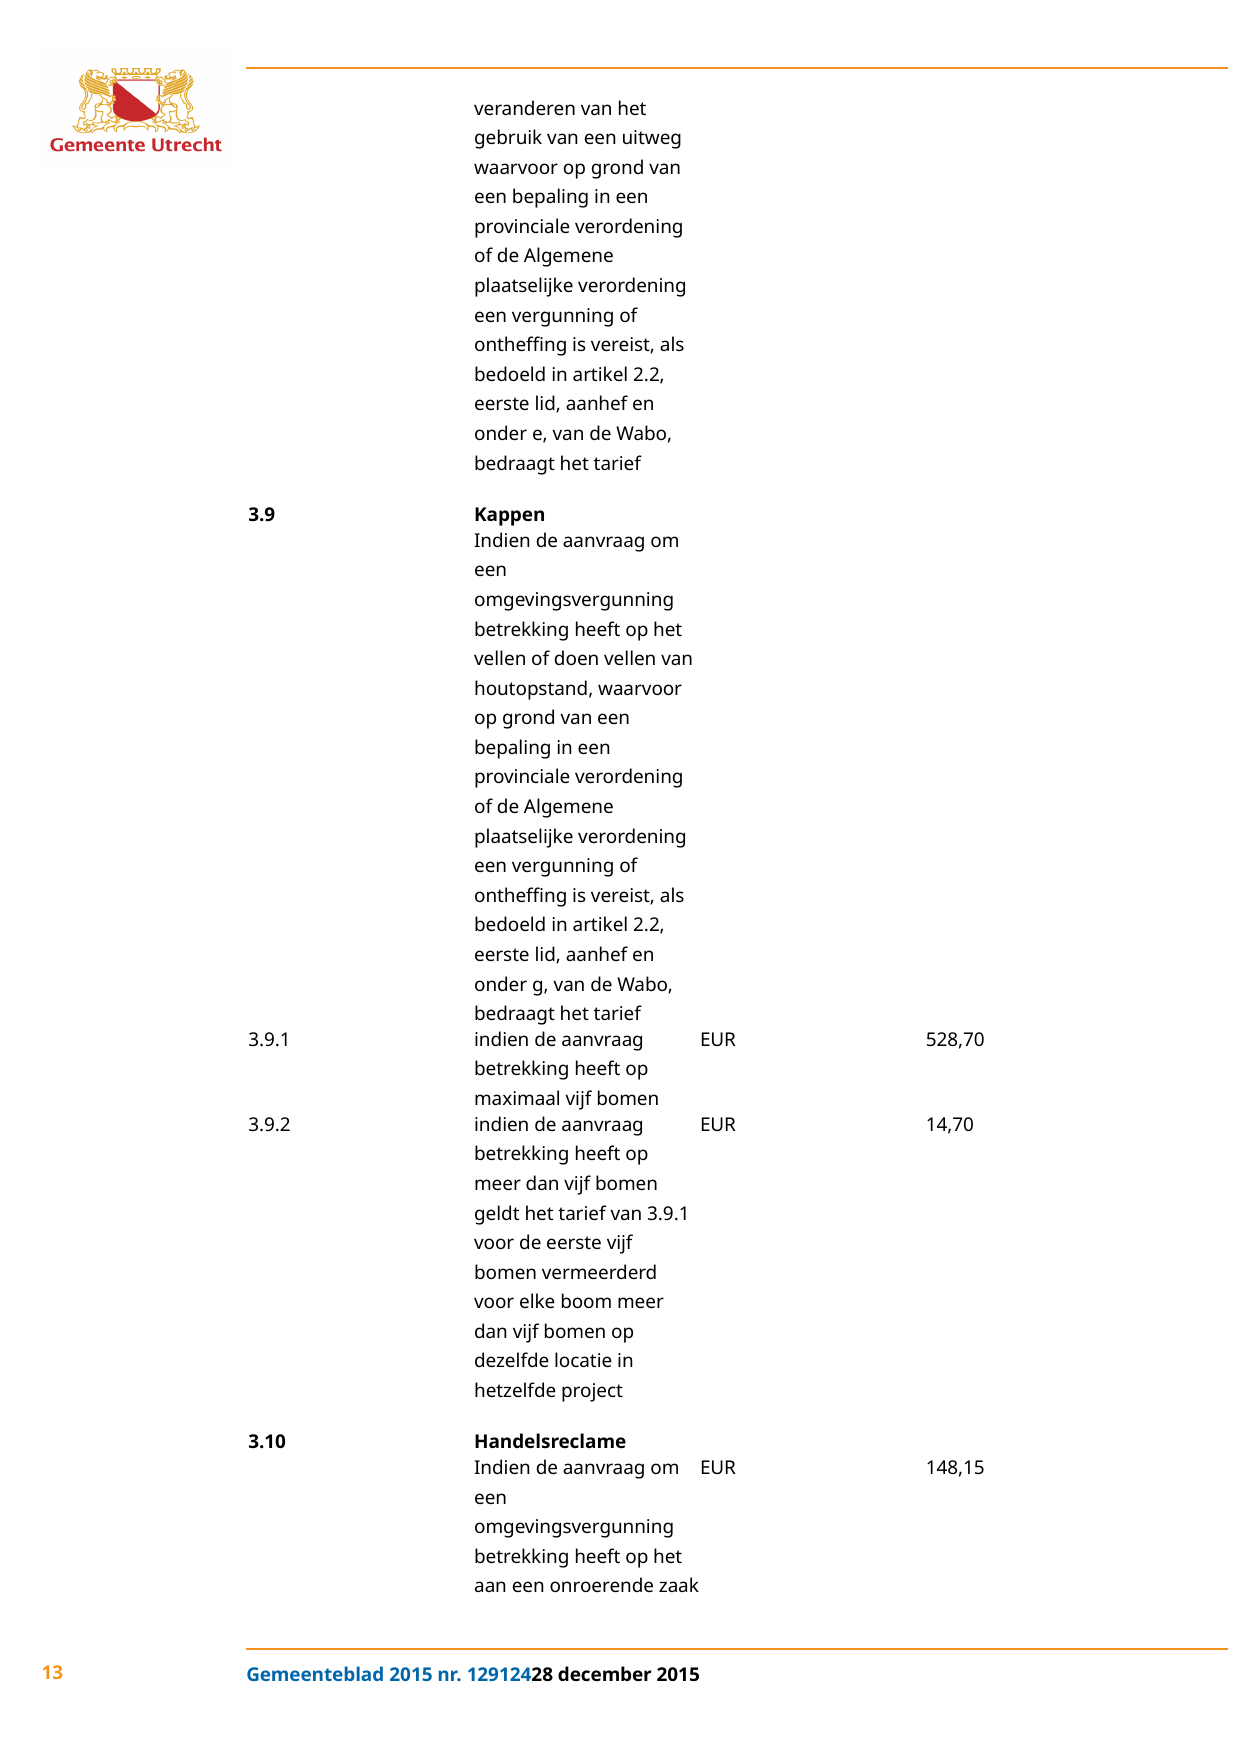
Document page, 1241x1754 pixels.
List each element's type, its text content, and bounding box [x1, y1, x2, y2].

table_cell indien de aanvraag betrekking heeft op meer dan vijf bomen geldt het tarief van 3.9.1 voor de eerste vijf bomen vermeerderd voor elke boom meer dan vijf bomen op dezelfde locatie in hetzelfde project [474, 1111, 700, 1403]
table_cell 3.10 [248, 1429, 474, 1454]
table_cell [926, 527, 1152, 1026]
table_cell 528,70 [926, 1026, 1152, 1111]
table_cell [700, 95, 926, 476]
table_cell 3.9.1 [248, 1026, 474, 1111]
table_cell Kappen [474, 501, 700, 527]
table_cell [926, 1403, 1152, 1429]
table_cell [700, 476, 926, 501]
table_cell [474, 476, 700, 501]
picture [41, 47, 231, 172]
table_cell indien de aanvraag betrekking heeft op maximaal vijf bomen [474, 1026, 700, 1111]
table_cell [700, 1429, 926, 1454]
table_cell [926, 1429, 1152, 1454]
table_cell [700, 1403, 926, 1429]
table_cell Indien de aanvraag om een omgevingsvergunning betrekking heeft op het aan een onroerende zaak [474, 1454, 700, 1598]
table_cell 148,15 [926, 1454, 1152, 1598]
table_cell EUR [700, 1111, 926, 1403]
table_cell [926, 95, 1152, 476]
table_cell [700, 527, 926, 1026]
table_cell [926, 501, 1152, 527]
table_cell EUR [700, 1026, 926, 1111]
table_cell Handelsreclame [474, 1429, 700, 1454]
table_cell [248, 527, 474, 1026]
table_cell Indien de aanvraag om een omgevingsvergunning betrekking heeft op het vellen of doen vellen van houtopstand, waarvoor op grond van een bepaling in een provinciale verordening of de Algemene plaatselijke verordening een vergunning of ontheffing is vereist, als bedoeld in artikel 2.2, eerste lid, aanhef en onder g, van de Wabo, bedraagt het tarief [474, 527, 700, 1026]
table_cell 3.9 [248, 501, 474, 527]
table_cell 3.9.2 [248, 1111, 474, 1403]
table_cell [474, 1403, 700, 1429]
table_cell 14,70 [926, 1111, 1152, 1403]
table_cell [926, 476, 1152, 501]
table_cell [248, 1403, 474, 1429]
table_cell EUR [700, 1454, 926, 1598]
table_cell veranderen van het gebruik van een uitweg waarvoor op grond van een bepaling in een provinciale verordening of de Algemene plaatselijke verordening een vergunning of ontheffing is vereist, als bedoeld in artikel 2.2, eerste lid, aanhef en onder e, van de Wabo, bedraagt het tarief [474, 95, 700, 476]
table_cell [248, 476, 474, 501]
table_cell [248, 1454, 474, 1598]
table_cell [248, 95, 474, 476]
table_cell [700, 501, 926, 527]
